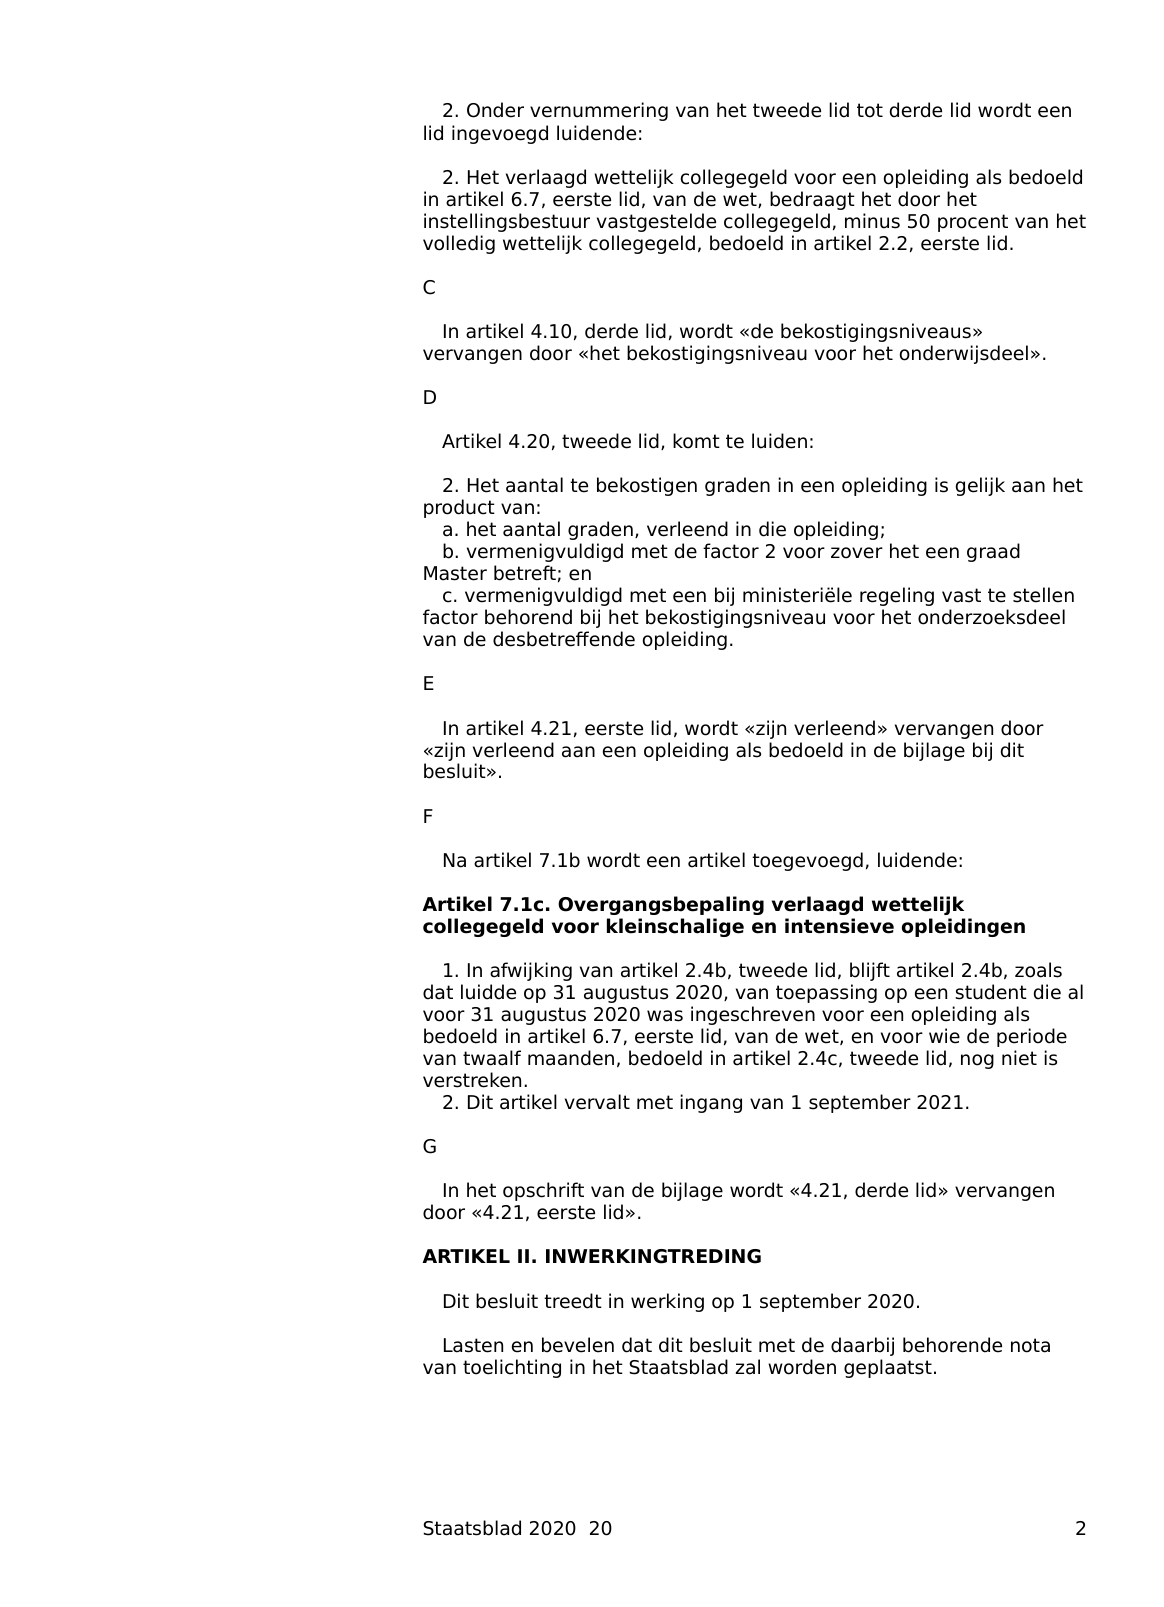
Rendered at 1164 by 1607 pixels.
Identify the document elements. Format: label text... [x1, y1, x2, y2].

text 1. In afwijking van artikel 2.4b, tweede lid, blijft artikel 2.4b, zoals dat luidde op 31 augustus 2020, van toepassing op een student die al voor 31 augustus 2020 was ingeschreven voor een opleiding als bedoeld in artikel 6.7, eerste lid, van de wet, en voor wie de periode van twaalf maanden, bedoeld in artikel 2.4c, tweede lid, nog niet is verstreken. [422, 960, 1087, 1092]
text Lasten en bevelen dat dit besluit met de daarbij behorende nota van toelichting in het Staatsblad zal worden geplaatst. [422, 1335, 1087, 1379]
text In artikel 4.10, derde lid, wordt «de bekostigingsniveaus» vervangen door «het bekostigingsniveau voor het onderwijsdeel». [422, 321, 1087, 365]
text F [422, 806, 1087, 828]
text 2. Dit artikel vervalt met ingang van 1 september 2021. [422, 1092, 1087, 1114]
text 2. Het verlaagd wettelijk collegegeld voor een opleiding als bedoeld in artikel 6.7, eerste lid, van de wet, bedraagt het door het instellingsbestuur vastgestelde collegegeld, minus 50 procent van het volledig wettelijk collegegeld, bedoeld in artikel 2.2, eerste lid. [422, 167, 1087, 254]
text a. het aantal graden, verleend in die opleiding; [422, 519, 1087, 541]
text E [422, 673, 1087, 695]
text D [422, 387, 1087, 409]
text Dit besluit treedt in werking op 1 september 2020. [422, 1291, 1087, 1313]
text Artikel 4.20, tweede lid, komt te luiden: [422, 431, 1087, 453]
text G [422, 1136, 1087, 1158]
subtitle ARTIKEL II. INWERKINGTREDING [422, 1246, 1087, 1268]
text In artikel 4.21, eerste lid, wordt «zijn verleend» vervangen door «zijn verleend aan een opleiding als bedoeld in de bijlage bij dit besluit». [422, 717, 1087, 783]
text C [422, 277, 1087, 299]
text 2. Het aantal te bekostigen graden in een opleiding is gelijk aan het product van: [422, 475, 1087, 519]
text Na artikel 7.1b wordt een artikel toegevoegd, luidende: [422, 850, 1087, 872]
text In het opschrift van de bijlage wordt «4.21, derde lid» vervangen door «4.21, eerste lid». [422, 1180, 1087, 1224]
text b. vermenigvuldigd met de factor 2 voor zover het een graad Master betreft; en [422, 541, 1087, 585]
text 2. Onder vernummering van het tweede lid tot derde lid wordt een lid ingevoegd luidende: [422, 100, 1087, 144]
subtitle Artikel 7.1c. Overgangsbepaling verlaagd wettelijk collegegeld voor kleinschalige en intensieve opleidingen [422, 894, 1087, 938]
text c. vermenigvuldigd met een bij ministeriële regeling vast te stellen factor behorend bij het bekostigingsniveau voor het onderzoeksdeel van de desbetreffende opleiding. [422, 585, 1087, 651]
